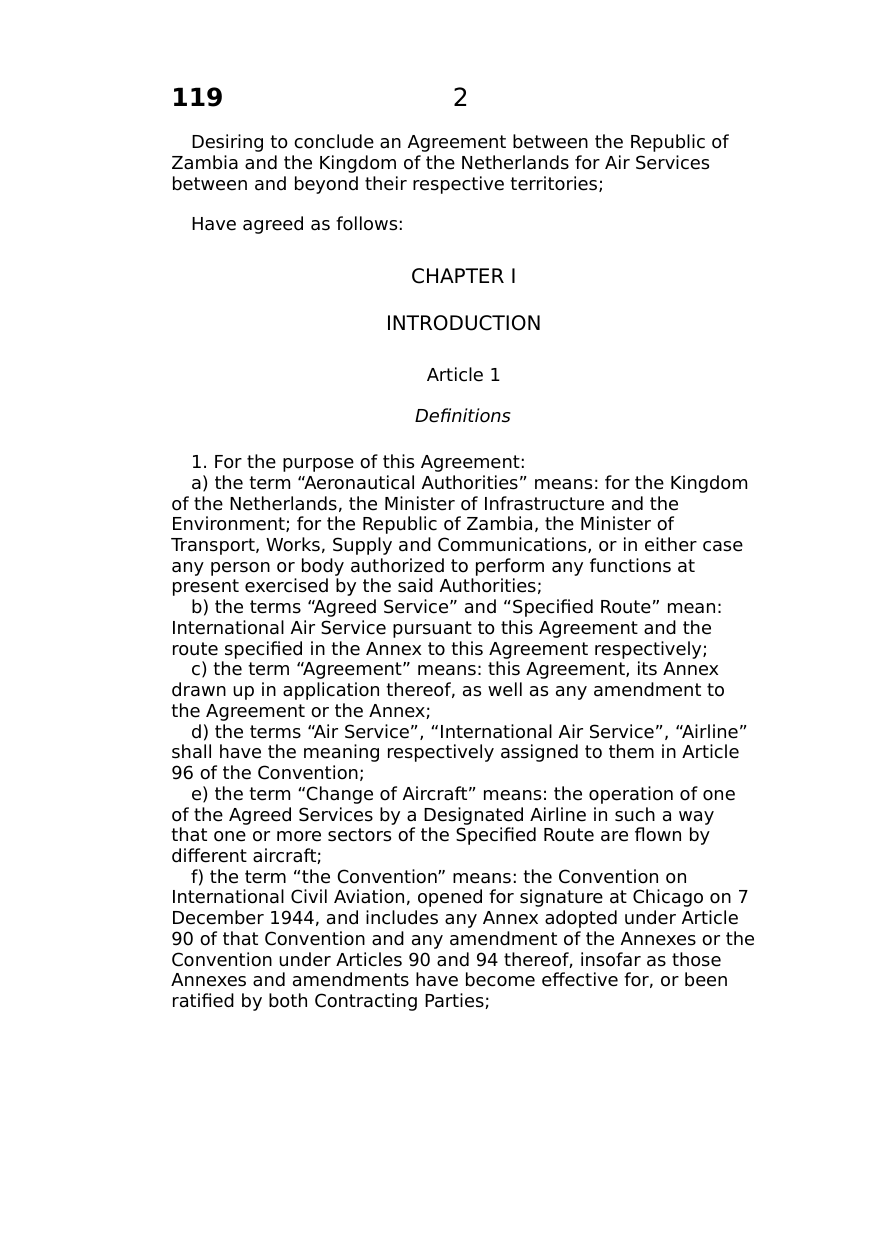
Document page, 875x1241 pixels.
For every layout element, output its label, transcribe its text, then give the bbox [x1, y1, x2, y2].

text Have agreed as follows: [171, 214, 756, 235]
text e) the term “Change of Aircraft” means: the operation of one of the Agreed Services by a Designated Airline in such a way that one or more sectors of the Specified Route are flown by different aircraft; [171, 784, 756, 867]
text b) the terms “Agreed Service” and “Specified Route” mean: International Air Service pursuant to this Agreement and the route specified in the Annex to this Agreement respectively; [171, 597, 756, 659]
text c) the term “Agreement” means: this Agreement, its Annex drawn up in application thereof, as well as any amendment to the Agreement or the Annex; [171, 659, 756, 721]
text f) the term “the Convention” means: the Convention on International Civil Aviation, opened for signature at Chicago on 7 December 1944, and includes any Annex adopted under Article 90 of that Convention and any amendment of the Annexes or the Convention under Articles 90 and 94 thereof, insofar as those Annexes and amendments have become effective for, or been ratified by both Contracting Parties; [171, 867, 756, 1012]
text 1. For the purpose of this Agreement: [171, 452, 756, 473]
text a) the term “Aeronautical Authorities” means: for the Kingdom of the Netherlands, the Minister of Infrastructure and the Environment; for the Republic of Zambia, the Minister of Transport, Works, Supply and Communications, or in either case any person or body authorized to perform any functions at present exercised by the said Authorities; [171, 473, 756, 597]
text d) the terms “Air Service”, “International Air Service”, “Airline” shall have the meaning respectively assigned to them in Article 96 of the Convention; [171, 721, 756, 784]
subtitle CHAPTER I INTRODUCTION [171, 265, 756, 335]
subtitle Article 1 Definitions [171, 365, 756, 427]
text Desiring to conclude an Agreement between the Republic of Zambia and the Kingdom of the Netherlands for Air Services between and beyond their respective territories; [171, 132, 756, 194]
